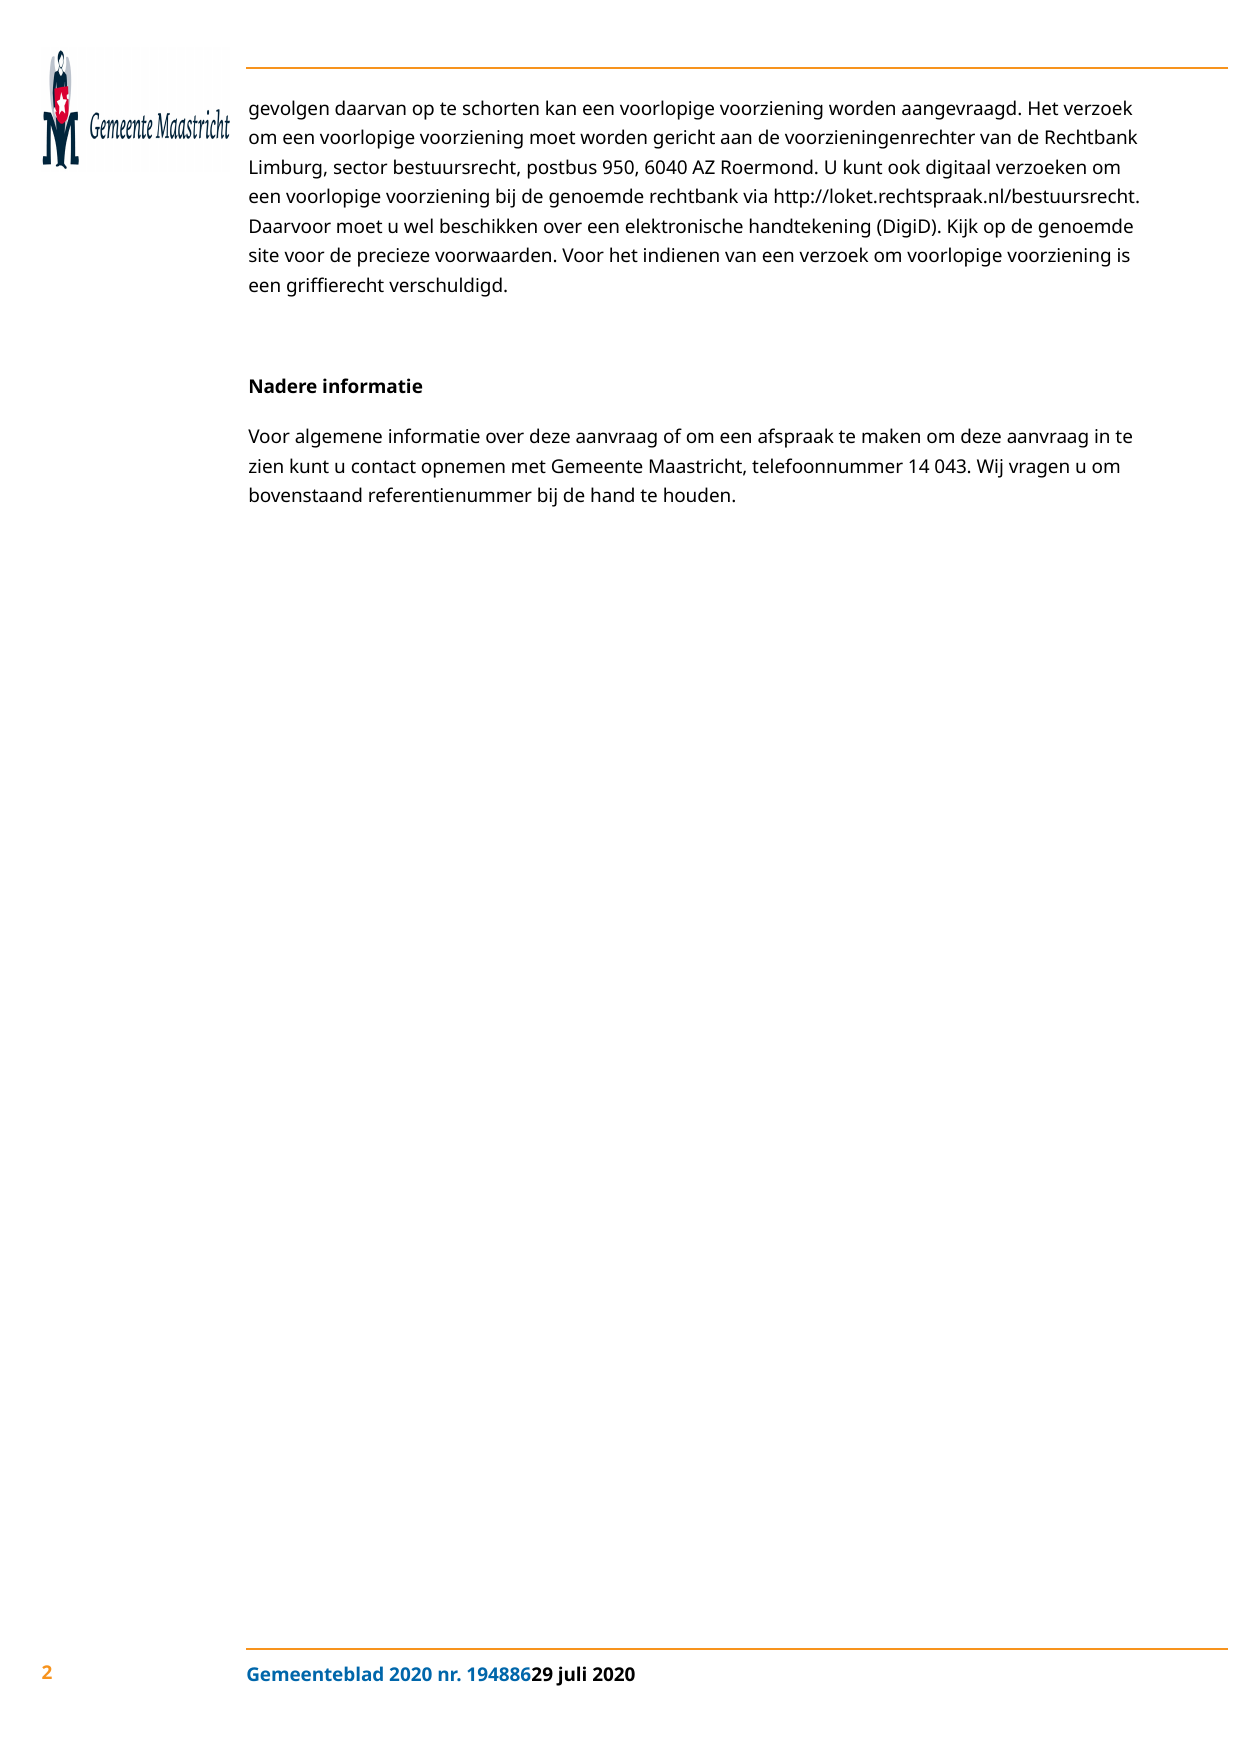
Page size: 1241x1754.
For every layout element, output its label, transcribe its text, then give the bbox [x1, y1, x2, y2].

text Voor algemene informatie over deze aanvraag of om een afspraak te maken om deze aanvraag in te zien kunt u contact opnemen met Gemeente Maastricht, telefoonnummer 14 043. Wij vragen u om bovenstaand referentienummer bij de hand te houden. [248, 423, 1152, 508]
text gevolgen daarvan op te schorten kan een voorlopige voorziening worden aangevraagd. Het verzoek om een voorlopige voorziening moet worden gericht aan de voorzieningenrechter van de Rechtbank Limburg, sector bestuursrecht, postbus 950, 6040 AZ Roermond. U kunt ook digitaal verzoeken om een voorlopige voorziening bij de genoemde rechtbank via http://loket.rechtspraak.nl/bestuursrecht. Daarvoor moet u wel beschikken over een elektronische handtekening (DigiD). Kijk op de genoemde site voor de precieze voorwaarden. Voor het indienen van een verzoek om voorlopige voorziening is een griffierecht verschuldigd. [248, 95, 1152, 298]
text Nadere informatie [248, 373, 1152, 399]
picture [41, 47, 231, 172]
